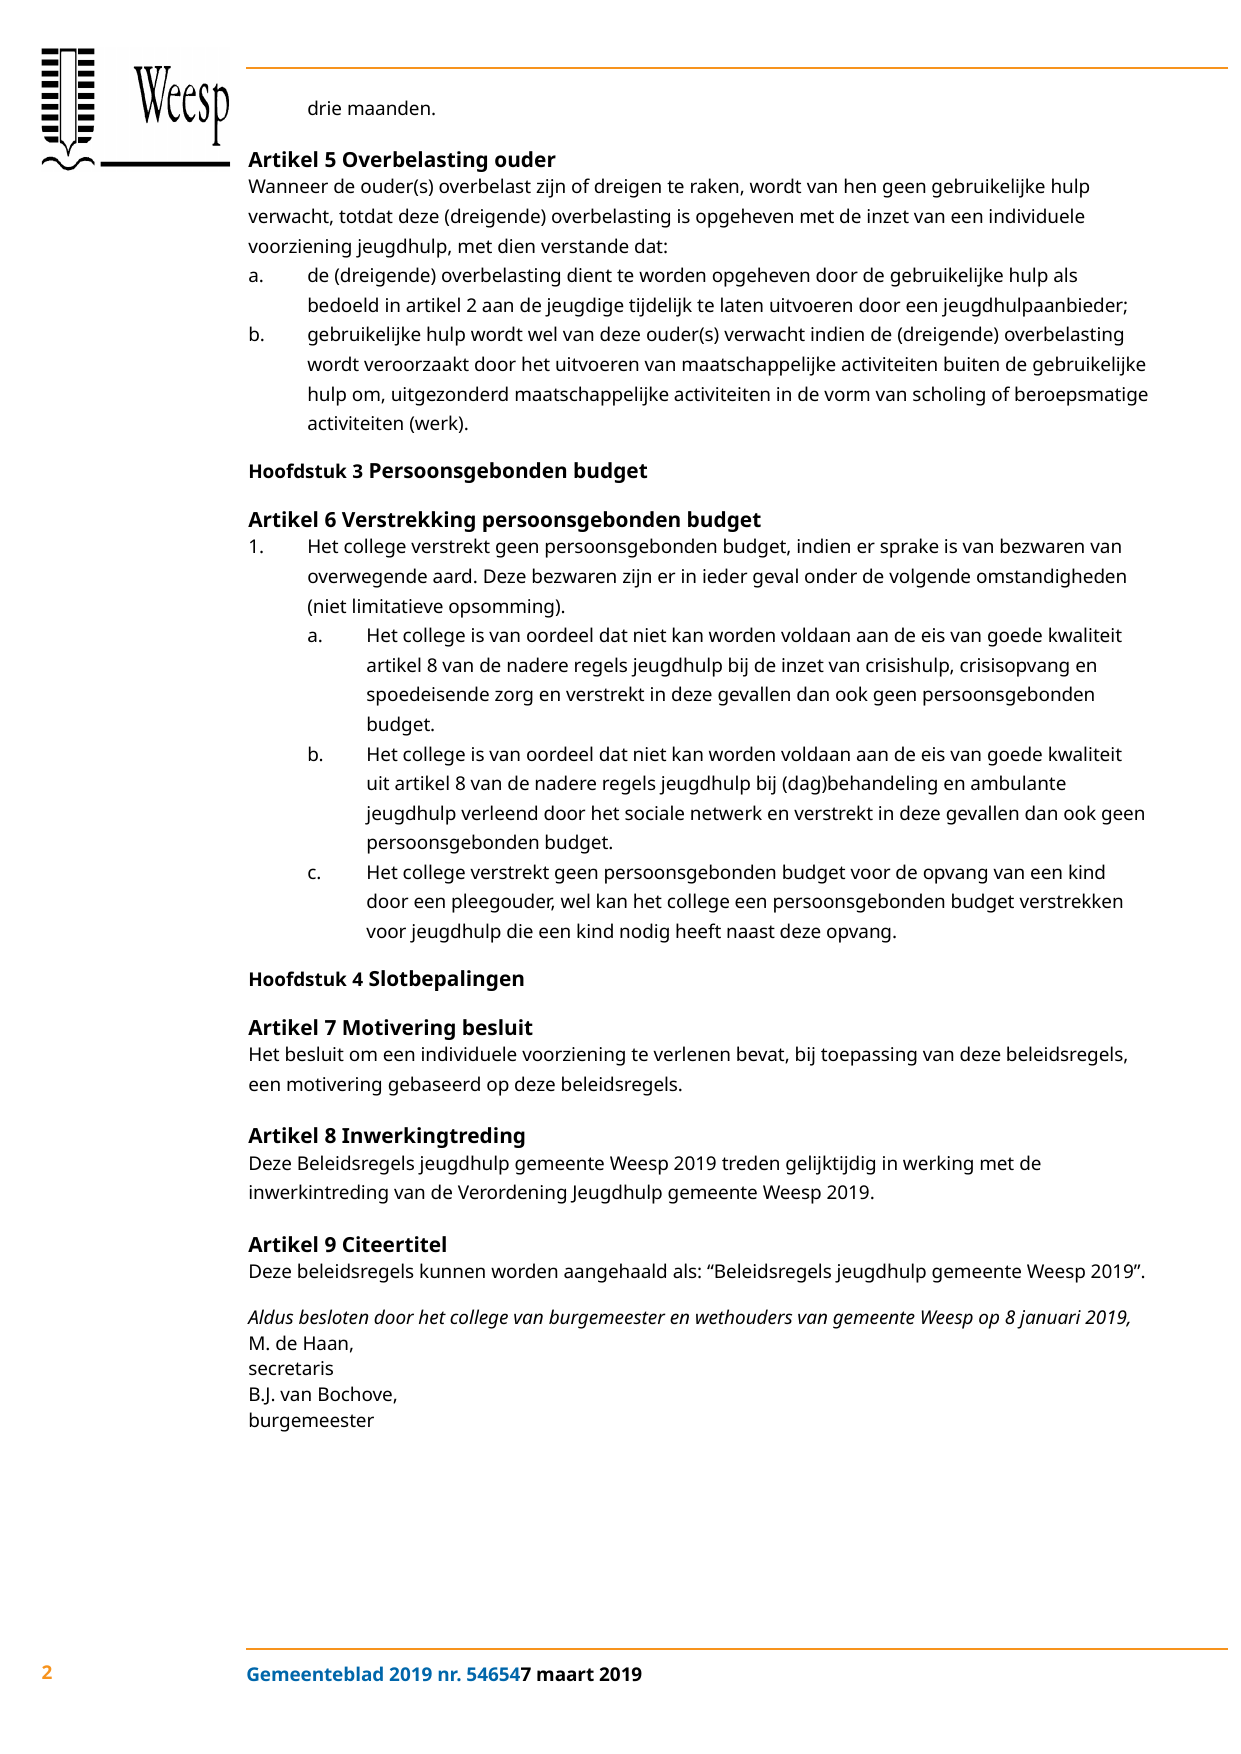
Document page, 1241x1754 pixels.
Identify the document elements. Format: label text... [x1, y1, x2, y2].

text Het besluit om een individuele voorziening te verlenen bevat, bij toepassing van deze beleidsregels, een motivering gebaseerd op deze beleidsregels. [248, 1042, 1152, 1097]
text Aldus besloten door het college van burgemeester en wethouders van gemeente Weesp op 8 januari 2019, [248, 1304, 1152, 1330]
text Artikel 7 Motivering besluit [248, 1013, 1152, 1042]
text secretaris [248, 1356, 1152, 1381]
text Deze beleidsregels kunnen worden aangehaald als: “Beleidsregels jeugdhulp gemeente Weesp 2019”. [248, 1258, 1152, 1284]
list Het college verstrekt geen persoonsgebonden budget, indien er sprake is van bezwaren van overwegende aard. Deze bezwaren zijn er in ieder geval onder de volgende omstandigheden (niet limitatieve opsomming). [248, 534, 1152, 618]
text Artikel 9 Citeertitel [248, 1230, 1152, 1258]
list de (dreigende) overbelasting dient te worden opgeheven door de gebruikelijke hulp als bedoeld in artikel 2 aan de jeugdige tijdelijk te laten uitvoeren door een jeugdhulpaanbieder; [248, 262, 1152, 318]
text Artikel 5 Overbelasting ouder [248, 145, 1152, 174]
text Wanneer de ouder(s) overbelast zijn of dreigen te raken, wordt van hen geen gebruikelijke hulp verwacht, totdat deze (dreigende) overbelasting is opgeheven met de inzet van een individuele voorziening jeugdhulp, met dien verstande dat: [248, 174, 1152, 258]
picture [41, 47, 231, 172]
text Hoofdstuk 3 Persoonsgebonden budget [248, 456, 1152, 484]
list Het college is van oordeel dat niet kan worden voldaan aan de eis van goede kwaliteit [307, 741, 1152, 766]
text B.J. van Bochove, [248, 1381, 1152, 1407]
list uit artikel 8 van de nadere regels jeugdhulp bij (dag)behandeling en ambulante jeugdhulp verleend door het sociale netwerk en verstrekt in deze gevallen dan ook geen persoonsgebonden budget. [307, 770, 1152, 855]
list gebruikelijke hulp wordt wel van deze ouder(s) verwacht indien de (dreigende) overbelasting wordt veroorzaakt door het uitvoeren van maatschappelijke activiteiten buiten de gebruikelijke hulp om, uitgezonderd maatschappelijke activiteiten in de vorm van scholing of beroepsmatige activiteiten (werk). [248, 322, 1152, 436]
text M. de Haan, [248, 1330, 1152, 1356]
text burgemeester [248, 1407, 1152, 1433]
text Hoofdstuk 4 Slotbepalingen [248, 964, 1152, 992]
text Deze Beleidsregels jeugdhulp gemeente Weesp 2019 treden gelijktijdig in werking met de inwerkintreding van de Verordening Jeugdhulp gemeente Weesp 2019. [248, 1150, 1152, 1205]
text Artikel 6 Verstrekking persoonsgebonden budget [248, 505, 1152, 534]
list Het college verstrekt geen persoonsgebonden budget voor de opvang van een kind door een pleegouder, wel kan het college een persoonsgebonden budget verstrekken voor jeugdhulp die een kind nodig heeft naast deze opvang. [307, 859, 1152, 944]
list drie maanden. [248, 95, 1152, 121]
list Het college is van oordeel dat niet kan worden voldaan aan de eis van goede kwaliteit artikel 8 van de nadere regels jeugdhulp bij de inzet van crisishulp, crisisopvang en spoedeisende zorg en verstrekt in deze gevallen dan ook geen persoonsgebonden budget. [307, 622, 1152, 737]
text Artikel 8 Inwerkingtreding [248, 1122, 1152, 1150]
